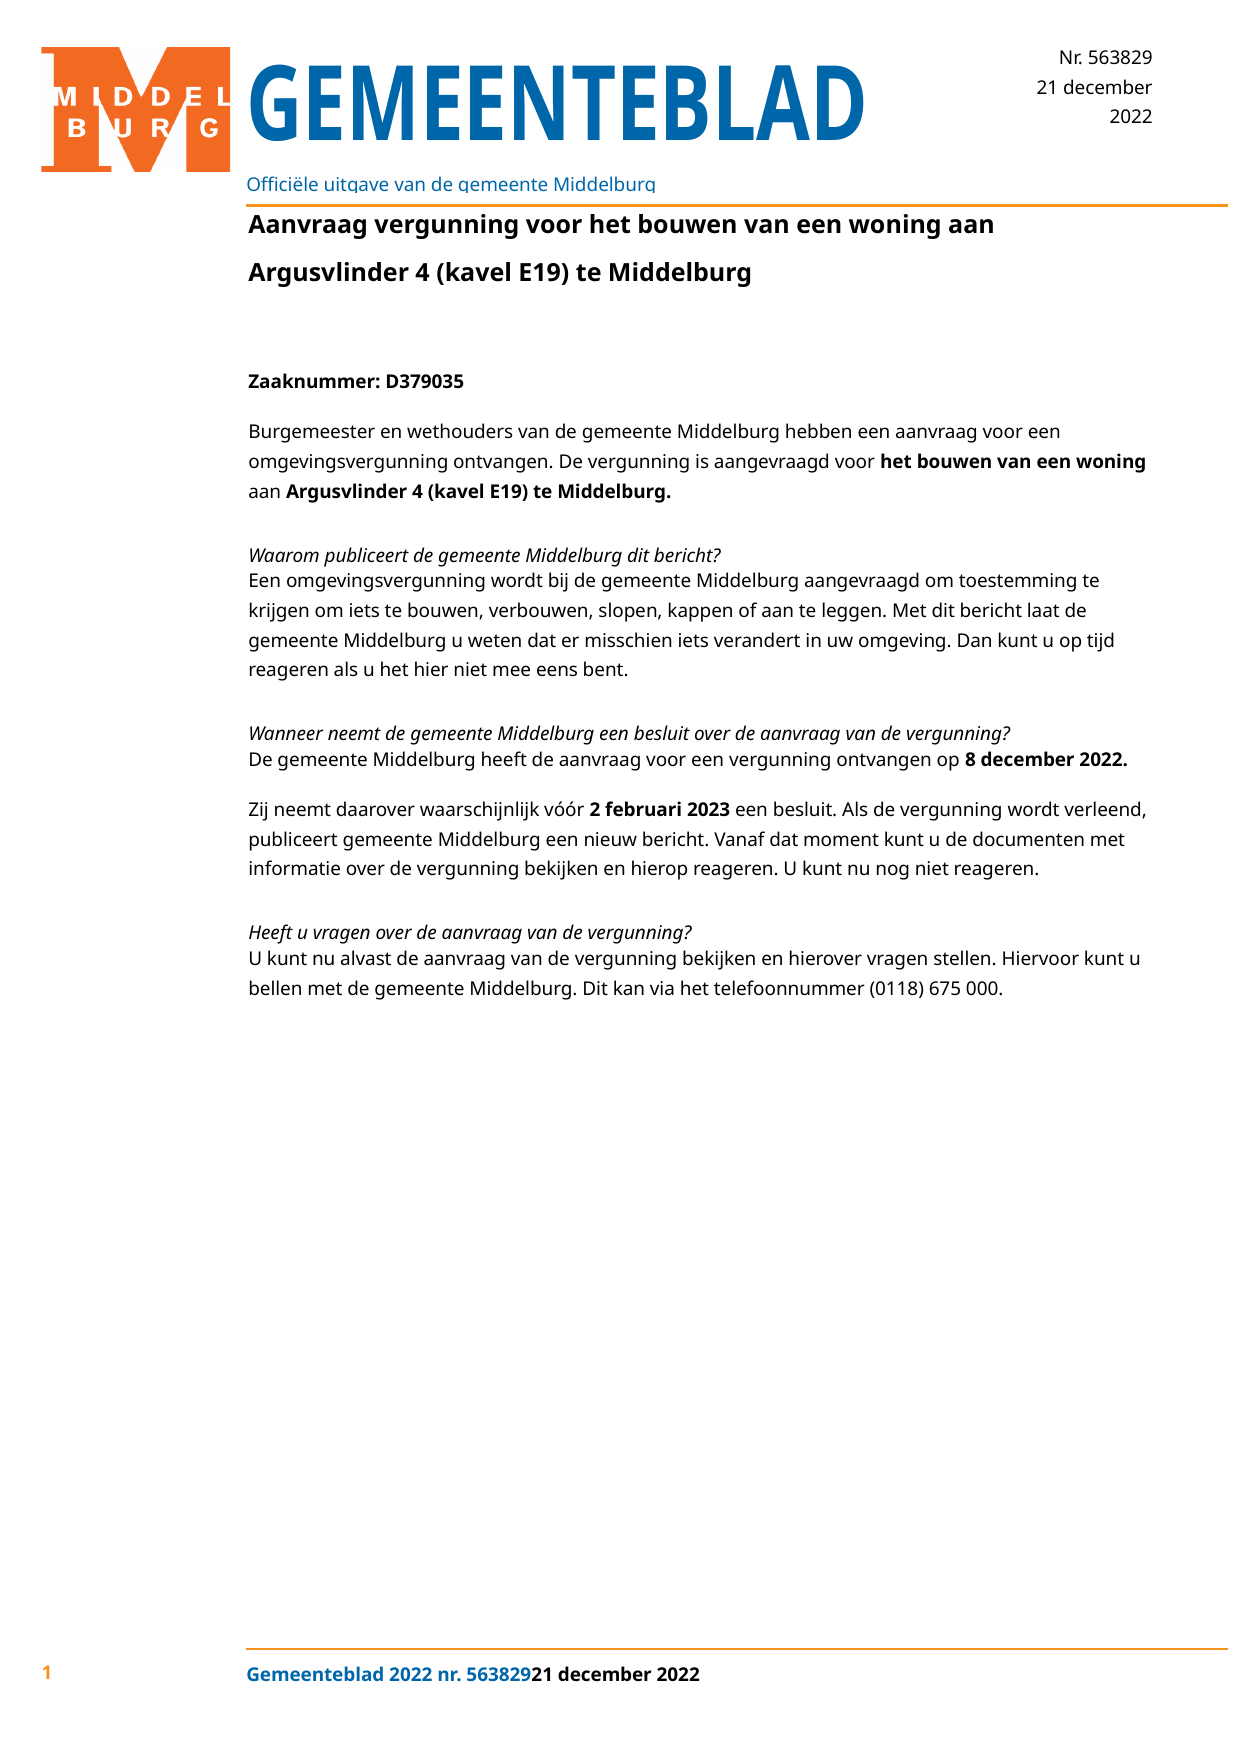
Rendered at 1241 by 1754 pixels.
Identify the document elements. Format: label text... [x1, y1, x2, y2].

picture [41, 47, 231, 172]
text Burgemeester en wethouders van de gemeente Middelburg hebben een aanvraag voor een omgevingsvergunning ontvangen. De vergunning is aangevraagd voor het bouwen van een woning aan Argusvlinder 4 (kavel E19) te Middelburg. [248, 419, 1152, 504]
text Zij neemt daarover waarschijnlijk vóór 2 februari 2023 een besluit. Als de vergunning wordt verleend, publiceert gemeente Middelburg een nieuw bericht. Vanaf dat moment kunt u de documenten met informatie over de vergunning bekijken en hierop reageren. U kunt nu nog niet reageren. [248, 796, 1152, 881]
text Waarom publiceert de gemeente Middelburg dit bericht? [248, 542, 1152, 568]
text Zaaknummer: D379035 [248, 368, 1152, 394]
text Wanneer neemt de gemeente Middelburg een besluit over de aanvraag van de vergunning? [248, 720, 1152, 746]
text Aanvraag vergunning voor het bouwen van een woning aan Argusvlinder 4 (kavel E19) te Middelburg [248, 207, 1152, 288]
text U kunt nu alvast de aanvraag van de vergunning bekijken en hierover vragen stellen. Hiervoor kunt u bellen met de gemeente Middelburg. Dit kan via het telefoonnummer (0118) 675 000. [248, 945, 1152, 1001]
text Een omgevingsvergunning wordt bij de gemeente Middelburg aangevraagd om toestemming te krijgen om iets te bouwen, verbouwen, slopen, kappen of aan te leggen. Met dit bericht laat de gemeente Middelburg u weten dat er misschien iets verandert in uw omgeving. Dan kunt u op tijd reageren als u het hier niet mee eens bent. [248, 568, 1152, 682]
text De gemeente Middelburg heeft de aanvraag voor een vergunning ontvangen op 8 december 2022. [248, 746, 1152, 772]
text Heeft u vragen over de aanvraag van de vergunning? [248, 919, 1152, 945]
